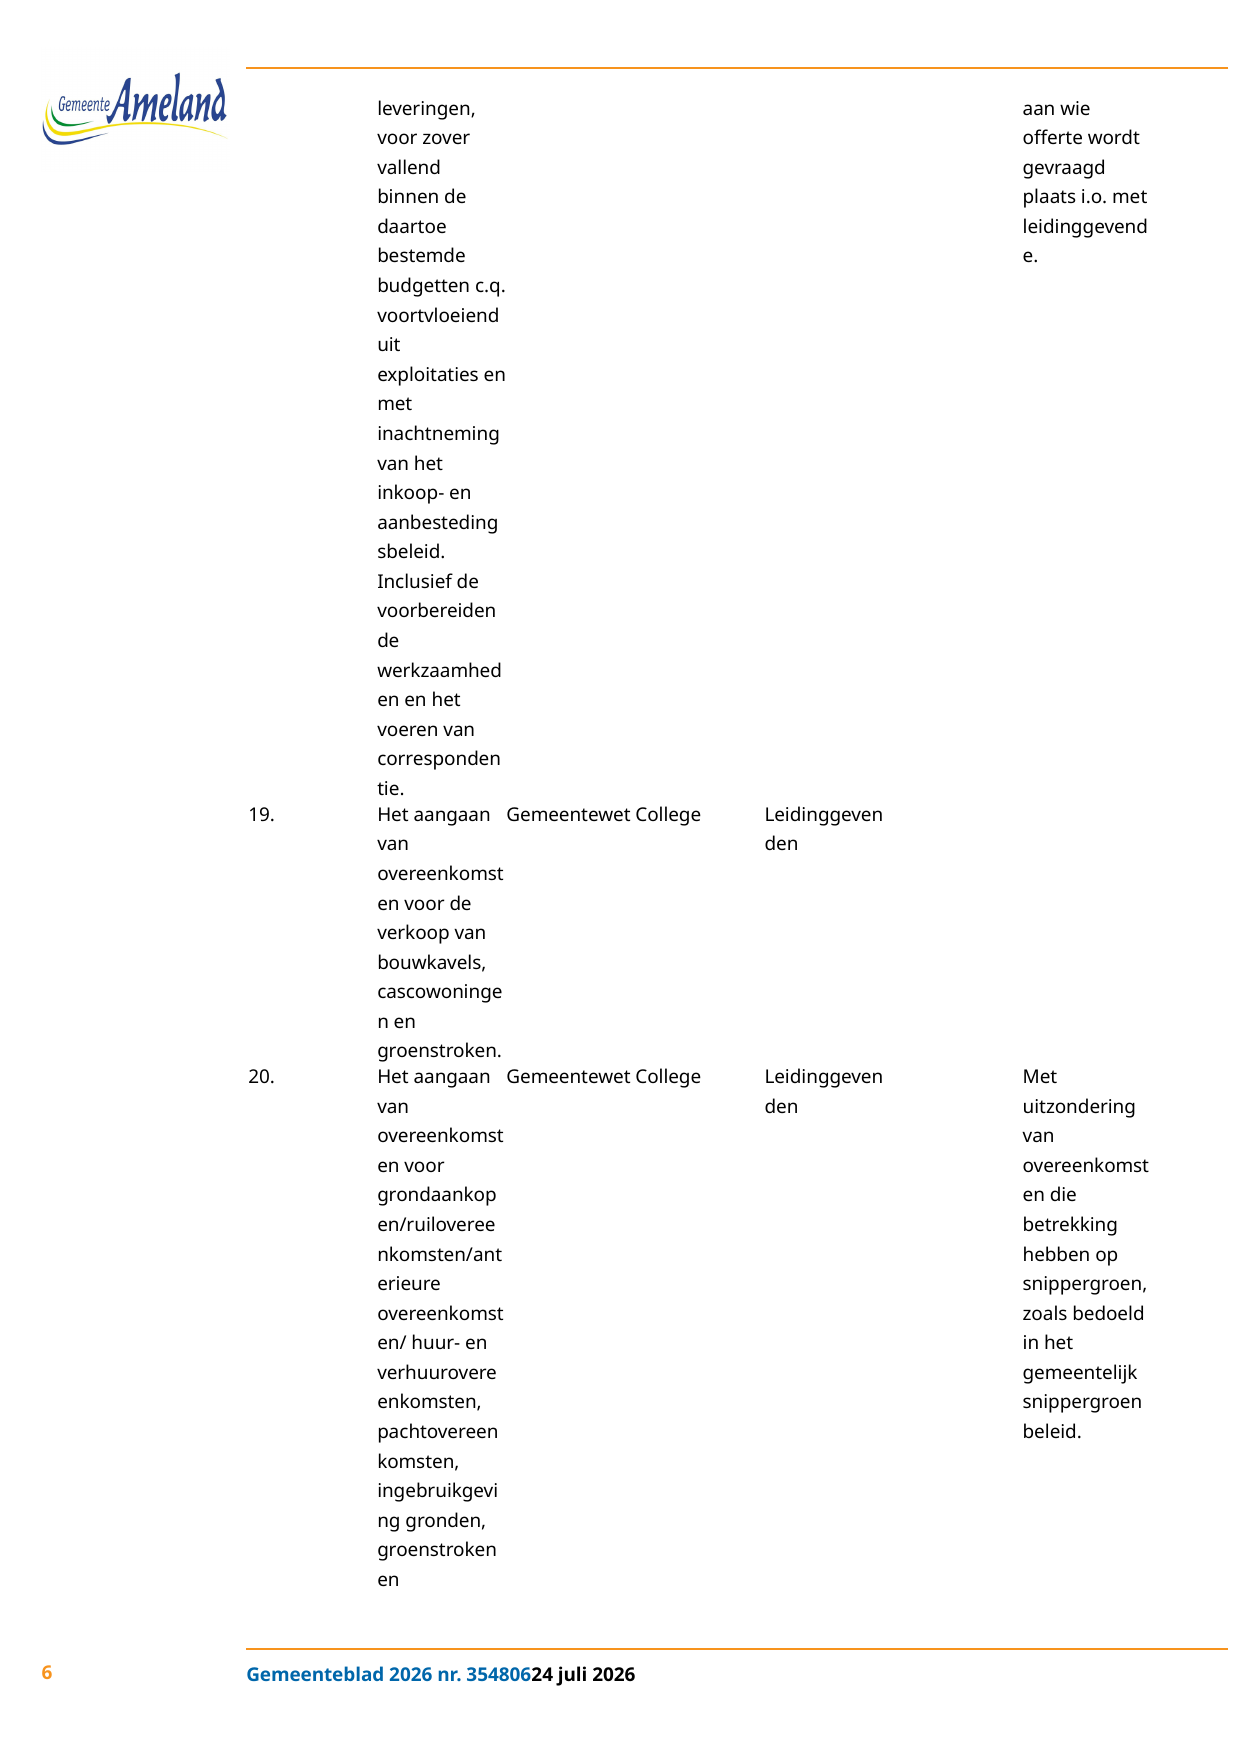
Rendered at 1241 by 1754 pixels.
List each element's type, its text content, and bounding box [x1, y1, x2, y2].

table_cell College [635, 801, 764, 1063]
table_cell leveringen, voor zover vallend binnen de daartoe bestemde budgetten c.q. voortvloeiend uit exploitaties en met inachtneming van het inkoop- en aanbestedingsbeleid. Inclusief de voorbereidende werkzaamheden en het voeren van correspondentie. [377, 95, 506, 801]
table_cell [894, 801, 1022, 1063]
table_cell [506, 95, 635, 801]
table_cell [1023, 801, 1152, 1063]
table_cell [894, 95, 1022, 801]
table_cell Leidinggevenden [764, 801, 893, 1063]
table_cell College [635, 1063, 764, 1592]
table_cell [248, 95, 377, 801]
table_cell Gemeentewet [506, 801, 635, 1063]
table_cell aan wie offerte wordt gevraagd plaats i.o. met leidinggevende. [1023, 95, 1152, 801]
table_cell [635, 95, 764, 801]
table_cell Gemeentewet [506, 1063, 635, 1592]
table_cell [894, 1063, 1022, 1592]
table_cell Het aangaan van overeenkomsten voor de verkoop van bouwkavels, cascowoningen en groenstroken. [377, 801, 506, 1063]
table_cell [248, 801, 377, 1063]
table_cell [764, 95, 893, 801]
picture [41, 47, 231, 172]
table_cell [248, 1063, 377, 1592]
table_cell Het aangaan van overeenkomsten voor grondaankopen/ruilovereenkomsten/anterieure overeenkomsten/ huur- en verhuurovereenkomsten, pachtovereenkomsten, ingebruikgeving gronden, groenstroken en [377, 1063, 506, 1592]
table_cell Leidinggevenden [764, 1063, 893, 1592]
table_cell Met uitzondering van overeenkomsten die betrekking hebben op snippergroen, zoals bedoeld in het gemeentelijk snippergroenbeleid. [1023, 1063, 1152, 1592]
